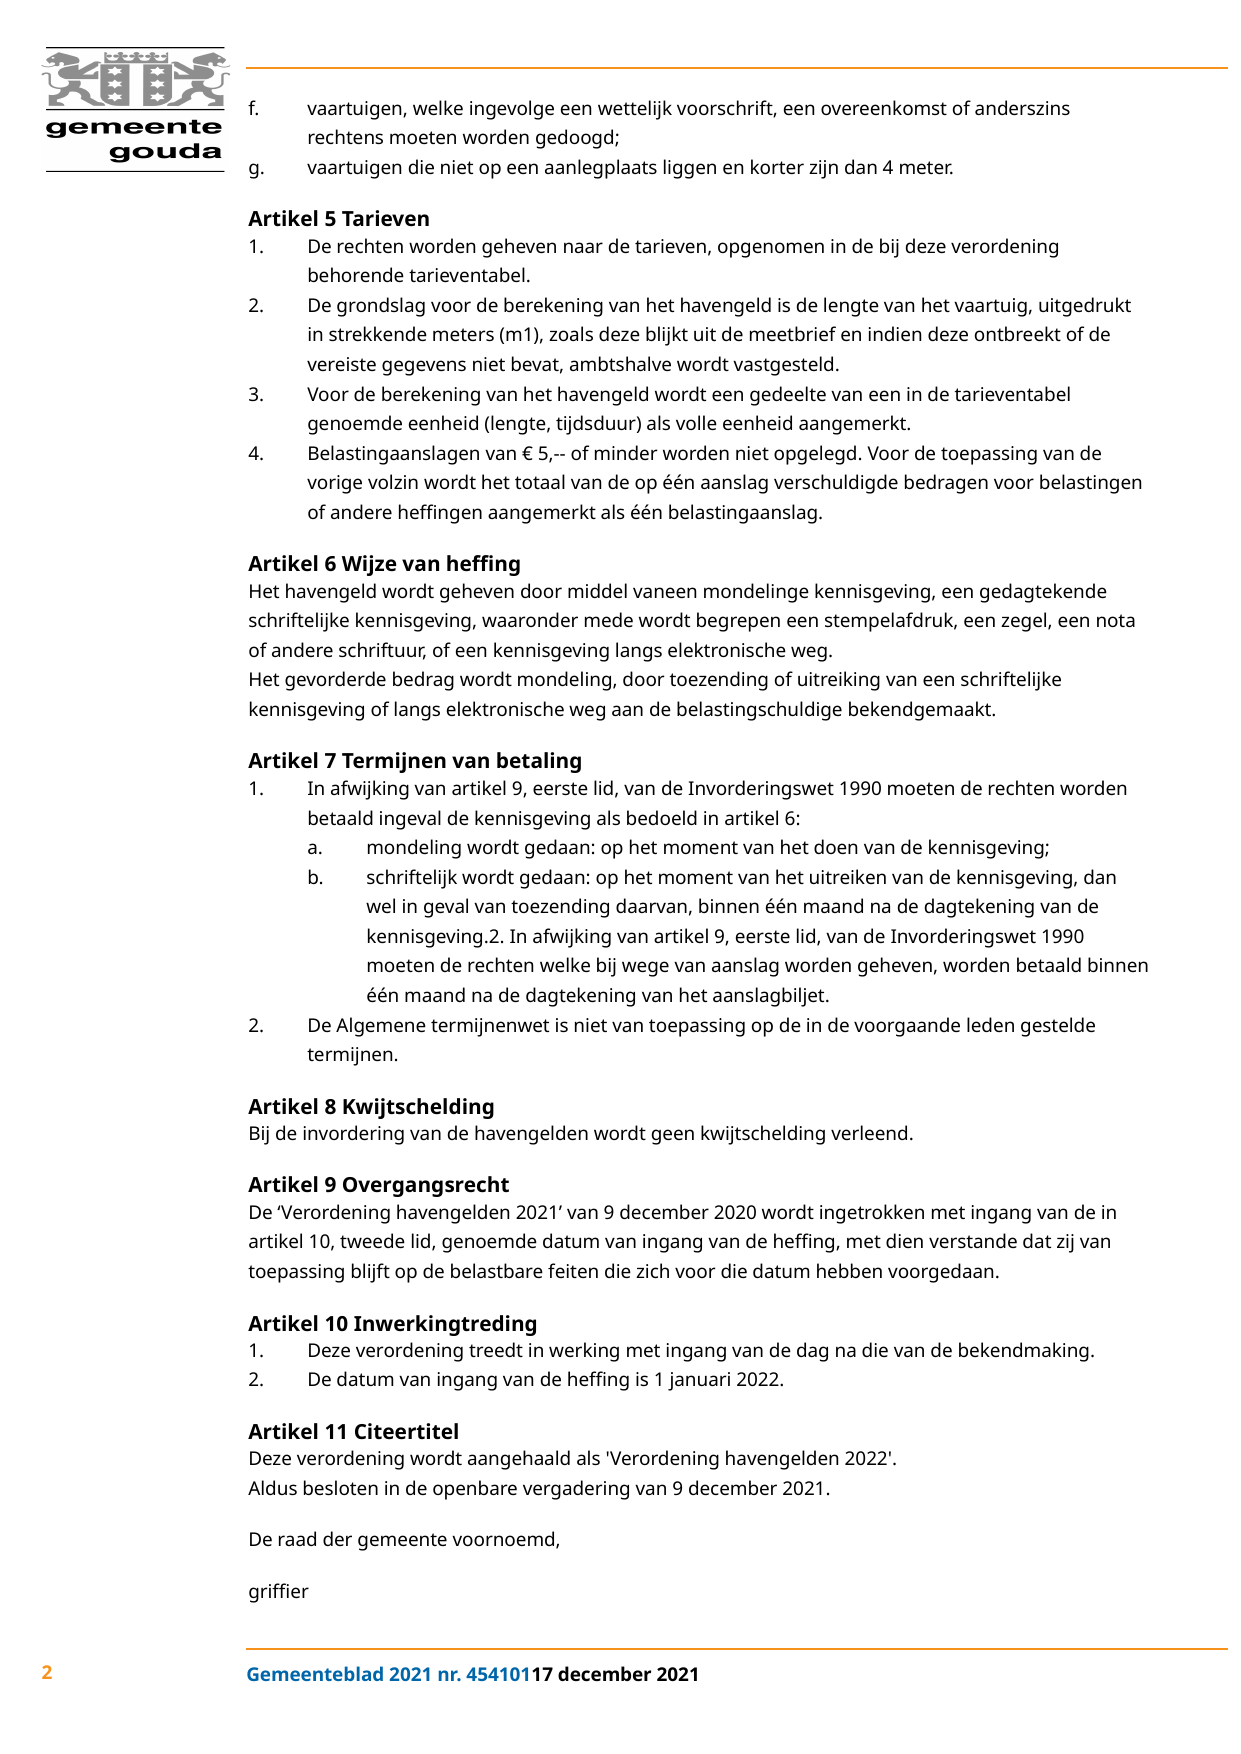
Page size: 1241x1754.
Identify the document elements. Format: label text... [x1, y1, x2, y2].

list schriftelijk wordt gedaan: op het moment van het uitreiken van de kennisgeving, dan wel in geval van toezending daarvan, binnen één maand na de dagtekening van de kennisgeving.2. In afwijking van artikel 9, eerste lid, van de Invorderingswet 1990 moeten de rechten welke bij wege van aanslag worden geheven, worden betaald binnen één maand na de dagtekening van het aanslagbiljet. [307, 864, 1152, 1008]
list In afwijking van artikel 9, eerste lid, van de Invorderingswet 1990 moeten de rechten worden betaald ingeval de kennisgeving als bedoeld in artikel 6: [248, 775, 1152, 830]
list vaartuigen die niet op een aanlegplaats liggen en korter zijn dan 4 meter. [248, 154, 1152, 180]
text Het havengeld wordt geheven door middel vaneen mondelinge kennisgeving, een gedagtekende schriftelijke kennisgeving, waaronder mede wordt begrepen een stempelafdruk, een zegel, een nota of andere schriftuur, of een kennisgeving langs elektronische weg. [248, 578, 1152, 663]
text Artikel 8 Kwijtschelding [248, 1092, 1152, 1120]
text Bij de invordering van de havengelden wordt geen kwijtschelding verleend. [248, 1120, 1152, 1146]
picture [41, 47, 231, 172]
text De raad der gemeente voornoemd, [248, 1527, 1152, 1552]
list vaartuigen, welke ingevolge een wettelijk voorschrift, een overeenkomst of anderszins rechtens moeten worden gedoogd; [248, 95, 1152, 150]
text Het gevorderde bedrag wordt mondeling, door toezending of uitreiking van een schriftelijke kennisgeving of langs elektronische weg aan de belastingschuldige bekendgemaakt. [248, 667, 1152, 722]
list Belastingaanslagen van € 5,-- of minder worden niet opgelegd. Voor de toepassing van de vorige volzin wordt het totaal van de op één aanslag verschuldigde bedragen voor belastingen of andere heffingen aangemerkt als één belastingaanslag. [248, 440, 1152, 525]
list mondeling wordt gedaan: op het moment van het doen van de kennisgeving; [307, 834, 1152, 860]
list De grondslag voor de berekening van het havengeld is de lengte van het vaartuig, uitgedrukt in strekkende meters (m1), zoals deze blijkt uit de meetbrief en indien deze ontbreekt of de vereiste gegevens niet bevat, ambtshalve wordt vastgesteld. [248, 292, 1152, 377]
text Artikel 7 Termijnen van betaling [248, 747, 1152, 775]
list De Algemene termijnenwet is niet van toepassing op de in de voorgaande leden gestelde termijnen. [248, 1012, 1152, 1067]
list Voor de berekening van het havengeld wordt een gedeelte van een in de tarieventabel genoemde eenheid (lengte, tijdsduur) als volle eenheid aangemerkt. [248, 381, 1152, 436]
text Artikel 11 Citeertitel [248, 1417, 1152, 1446]
list De datum van ingang van de heffing is 1 januari 2022. [248, 1367, 1152, 1392]
text Deze verordening wordt aangehaald als 'Verordening havengelden 2022'. [248, 1446, 1152, 1471]
text Artikel 6 Wijze van heffing [248, 549, 1152, 578]
text griffier [248, 1578, 1152, 1604]
list Deze verordening treedt in werking met ingang van de dag na die van de bekendmaking. [248, 1337, 1152, 1363]
text Artikel 9 Overgangsrecht [248, 1171, 1152, 1199]
text Aldus besloten in de openbare vergadering van 9 december 2021. [248, 1475, 1152, 1501]
text Artikel 10 Inwerkingtreding [248, 1309, 1152, 1337]
text Artikel 5 Tarieven [248, 204, 1152, 233]
list De rechten worden geheven naar de tarieven, opgenomen in de bij deze verordening behorende tarieventabel. [248, 233, 1152, 288]
text De ‘Verordening havengelden 2021’ van 9 december 2020 wordt ingetrokken met ingang van de in artikel 10, tweede lid, genoemde datum van ingang van de heffing, met dien verstande dat zij van toepassing blijft op de belastbare feiten die zich voor die datum hebben voorgedaan. [248, 1199, 1152, 1284]
